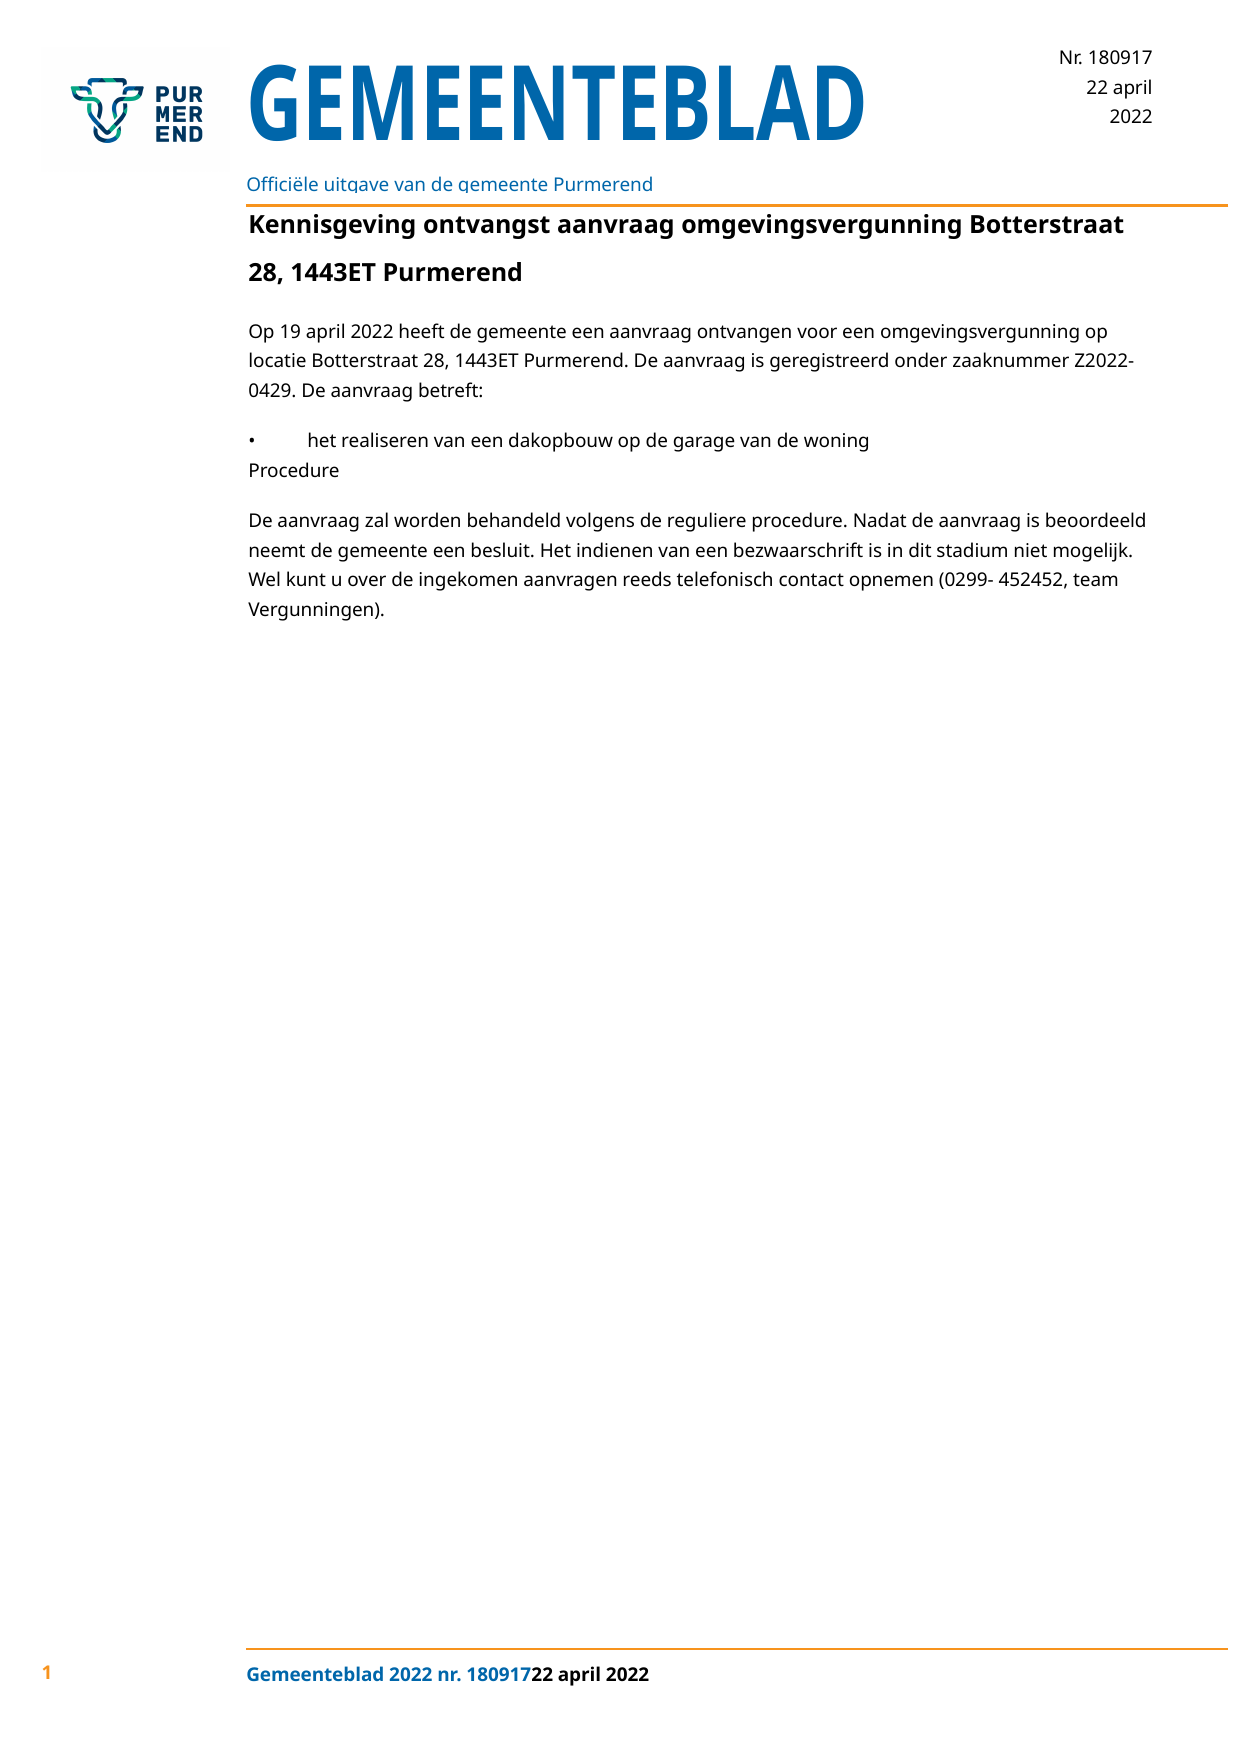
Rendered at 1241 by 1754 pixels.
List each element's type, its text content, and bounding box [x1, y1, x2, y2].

text Op 19 april 2022 heeft de gemeente een aanvraag ontvangen voor een omgevingsvergunning op locatie Botterstraat 28, 1443ET Purmerend. De aanvraag is geregistreerd onder zaaknummer Z2022-0429. De aanvraag betreft: [248, 318, 1152, 403]
text De aanvraag zal worden behandeld volgens de reguliere procedure. Nadat de aanvraag is beoordeeld neemt de gemeente een besluit. Het indienen van een bezwaarschrift is in dit stadium niet mogelijk. Wel kunt u over de ingekomen aanvragen reeds telefonisch contact opnemen (0299- 452452, team Vergunningen). [248, 507, 1152, 622]
text Procedure [248, 457, 1152, 483]
list het realiseren van een dakopbouw op de garage van de woning [248, 427, 1152, 453]
text Kennisgeving ontvangst aanvraag omgevingsvergunning Botterstraat 28, 1443ET Purmerend [248, 207, 1152, 288]
picture [41, 47, 231, 172]
